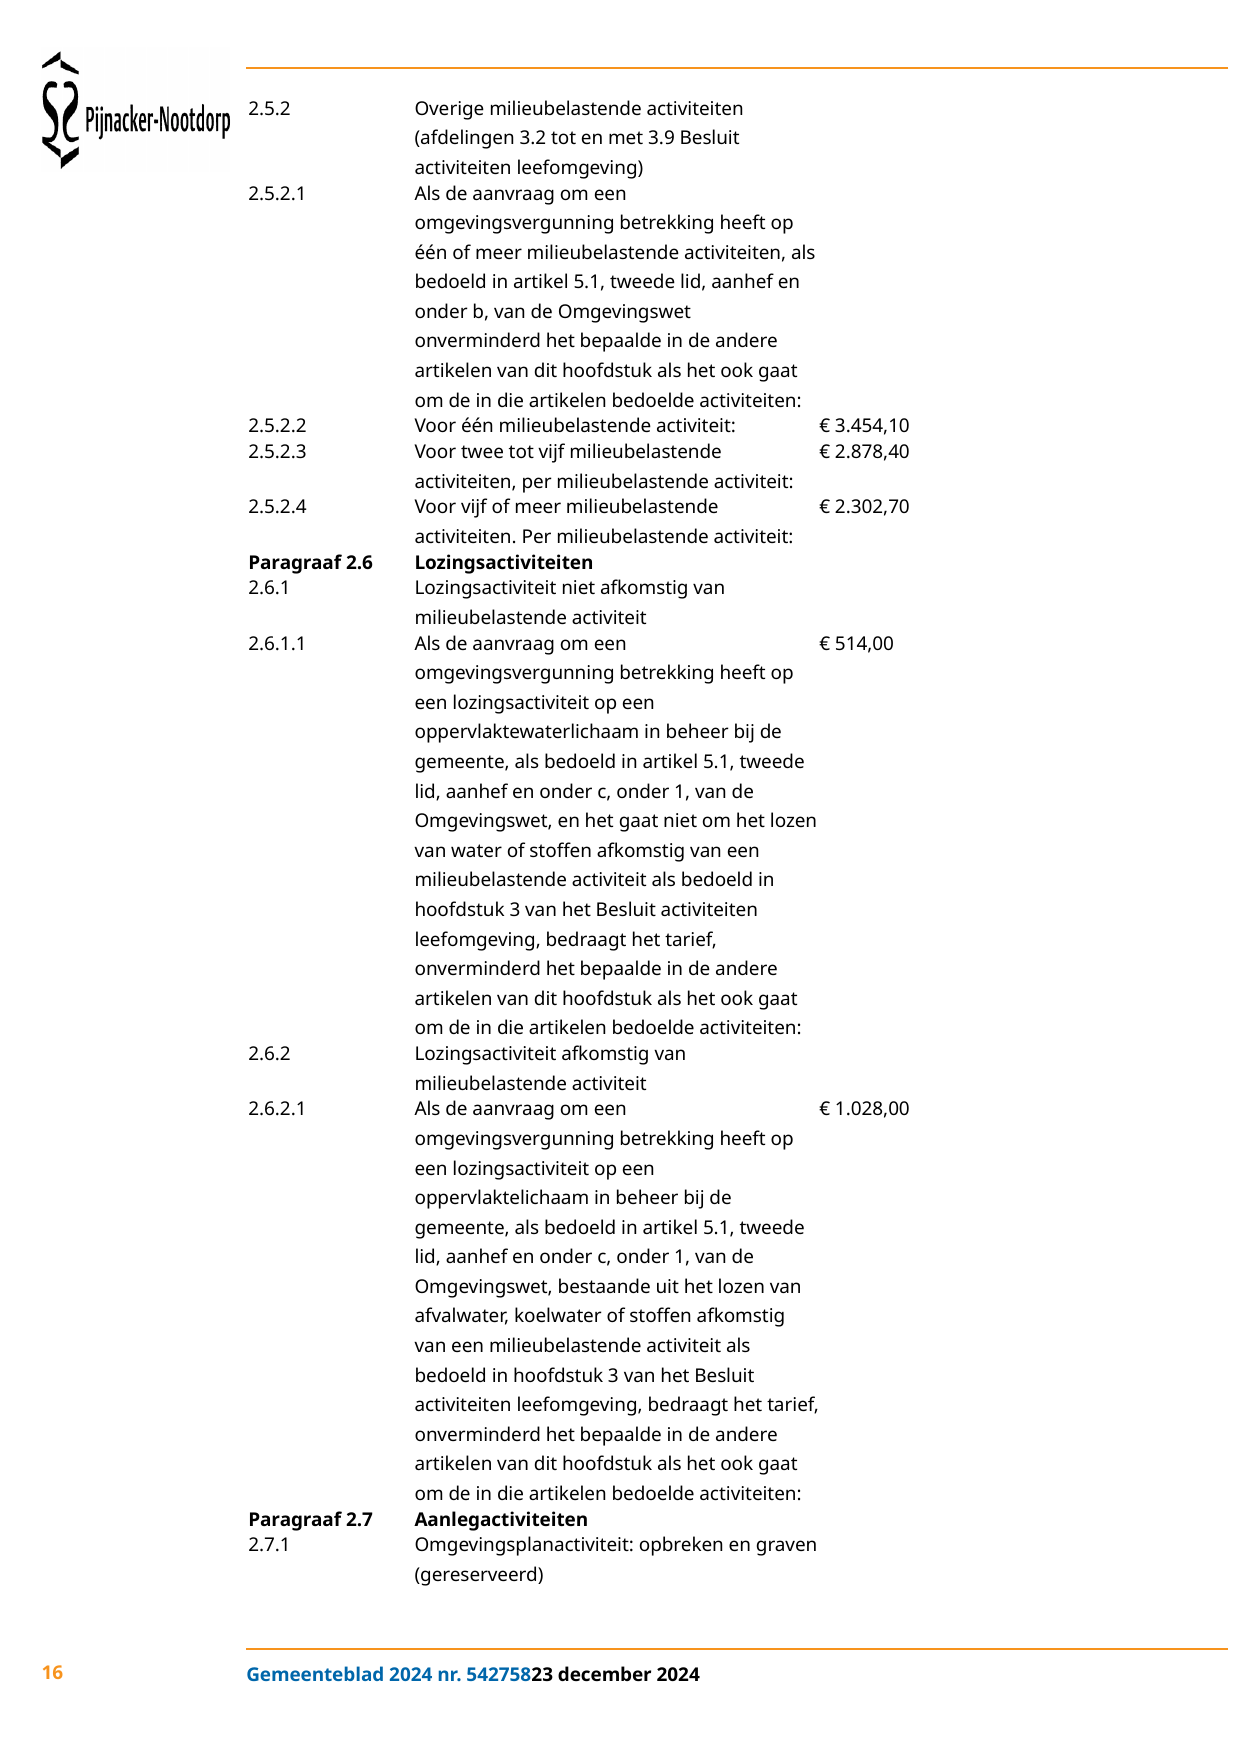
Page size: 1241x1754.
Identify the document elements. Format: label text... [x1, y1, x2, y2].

table_cell Als de aanvraag om een omgevingsvergunning betrekking heeft op een lozingsactiviteit op een oppervlaktewaterlichaam in beheer bij de gemeente, als bedoeld in artikel 5.1, tweede lid, aanhef en onder c, onder 1, van de Omgevingswet, en het gaat niet om het lozen van water of stoffen afkomstig van een milieubelastende activiteit als bedoeld in hoofdstuk 3 van het Besluit activiteiten leefomgeving, bedraagt het tarief, onverminderd het bepaalde in de andere artikelen van dit hoofdstuk als het ook gaat om de in die artikelen bedoelde activiteiten: [414, 630, 819, 1040]
table_cell 2.6.2 [248, 1040, 414, 1096]
table_cell [819, 180, 985, 412]
table_cell Als de aanvraag om een omgevingsvergunning betrekking heeft op een lozingsactiviteit op een oppervlaktelichaam in beheer bij de gemeente, als bedoeld in artikel 5.1, tweede lid, aanhef en onder c, onder 1, van de Omgevingswet, bestaande uit het lozen van afvalwater, koelwater of stoffen afkomstig van een milieubelastende activiteit als bedoeld in hoofdstuk 3 van het Besluit activiteiten leefomgeving, bedraagt het tarief, onverminderd het bepaalde in de andere artikelen van dit hoofdstuk als het ook gaat om de in die artikelen bedoelde activiteiten: [414, 1096, 819, 1506]
table_cell 2.6.2.1 [248, 1096, 414, 1506]
table_cell [985, 1096, 1152, 1506]
table_cell [819, 549, 985, 574]
table_cell [819, 1532, 985, 1587]
table_cell Lozingsactiviteit afkomstig van milieubelastende activiteit [414, 1040, 819, 1096]
table_cell 2.5.2.4 [248, 494, 414, 549]
table_cell [985, 180, 1152, 412]
table_cell Lozingsactiviteiten [414, 549, 819, 574]
table_cell [819, 95, 985, 180]
table_cell [985, 95, 1152, 180]
table_cell [985, 630, 1152, 1040]
table_cell [819, 1040, 985, 1096]
table_cell Voor twee tot vijf milieubelastende activiteiten, per milieubelastende activiteit: [414, 438, 819, 493]
table_cell Omgevingsplanactiviteit: opbreken en graven (gereserveerd) [414, 1532, 819, 1587]
table_cell € 3.454,10 [819, 413, 985, 438]
table_cell Als de aanvraag om een omgevingsvergunning betrekking heeft op één of meer milieubelastende activiteiten, als bedoeld in artikel 5.1, tweede lid, aanhef en onder b, van de Omgevingswet onverminderd het bepaalde in de andere artikelen van dit hoofdstuk als het ook gaat om de in die artikelen bedoelde activiteiten: [414, 180, 819, 412]
table_cell Paragraaf 2.6 [248, 549, 414, 574]
table_cell Voor vijf of meer milieubelastende activiteiten. Per milieubelastende activiteit: [414, 494, 819, 549]
table_cell 2.7.1 [248, 1532, 414, 1587]
table_cell 2.5.2.3 [248, 438, 414, 493]
table_cell € 2.878,40 [819, 438, 985, 493]
table_cell € 1.028,00 [819, 1096, 985, 1506]
table_cell [985, 438, 1152, 493]
table_cell 2.5.2.2 [248, 413, 414, 438]
table_cell [985, 575, 1152, 630]
table_cell Overige milieubelastende activiteiten (afdelingen 3.2 tot en met 3.9 Besluit activiteiten leefomgeving) [414, 95, 819, 180]
table_cell [819, 575, 985, 630]
table_cell [985, 549, 1152, 574]
table_cell [819, 1506, 985, 1532]
table_cell Aanlegactiviteiten [414, 1506, 819, 1532]
table_cell [985, 1040, 1152, 1096]
table_cell [985, 494, 1152, 549]
table_cell Lozingsactiviteit niet afkomstig van milieubelastende activiteit [414, 575, 819, 630]
table_cell € 2.302,70 [819, 494, 985, 549]
table_cell 2.5.2.1 [248, 180, 414, 412]
table_cell 2.6.1.1 [248, 630, 414, 1040]
table_cell [985, 1532, 1152, 1587]
table_cell 2.5.2 [248, 95, 414, 180]
table_cell Voor één milieubelastende activiteit: [414, 413, 819, 438]
table_cell € 514,00 [819, 630, 985, 1040]
table_cell Paragraaf 2.7 [248, 1506, 414, 1532]
picture [41, 47, 231, 172]
table_cell [985, 1506, 1152, 1532]
table_cell 2.6.1 [248, 575, 414, 630]
table_cell [985, 413, 1152, 438]
